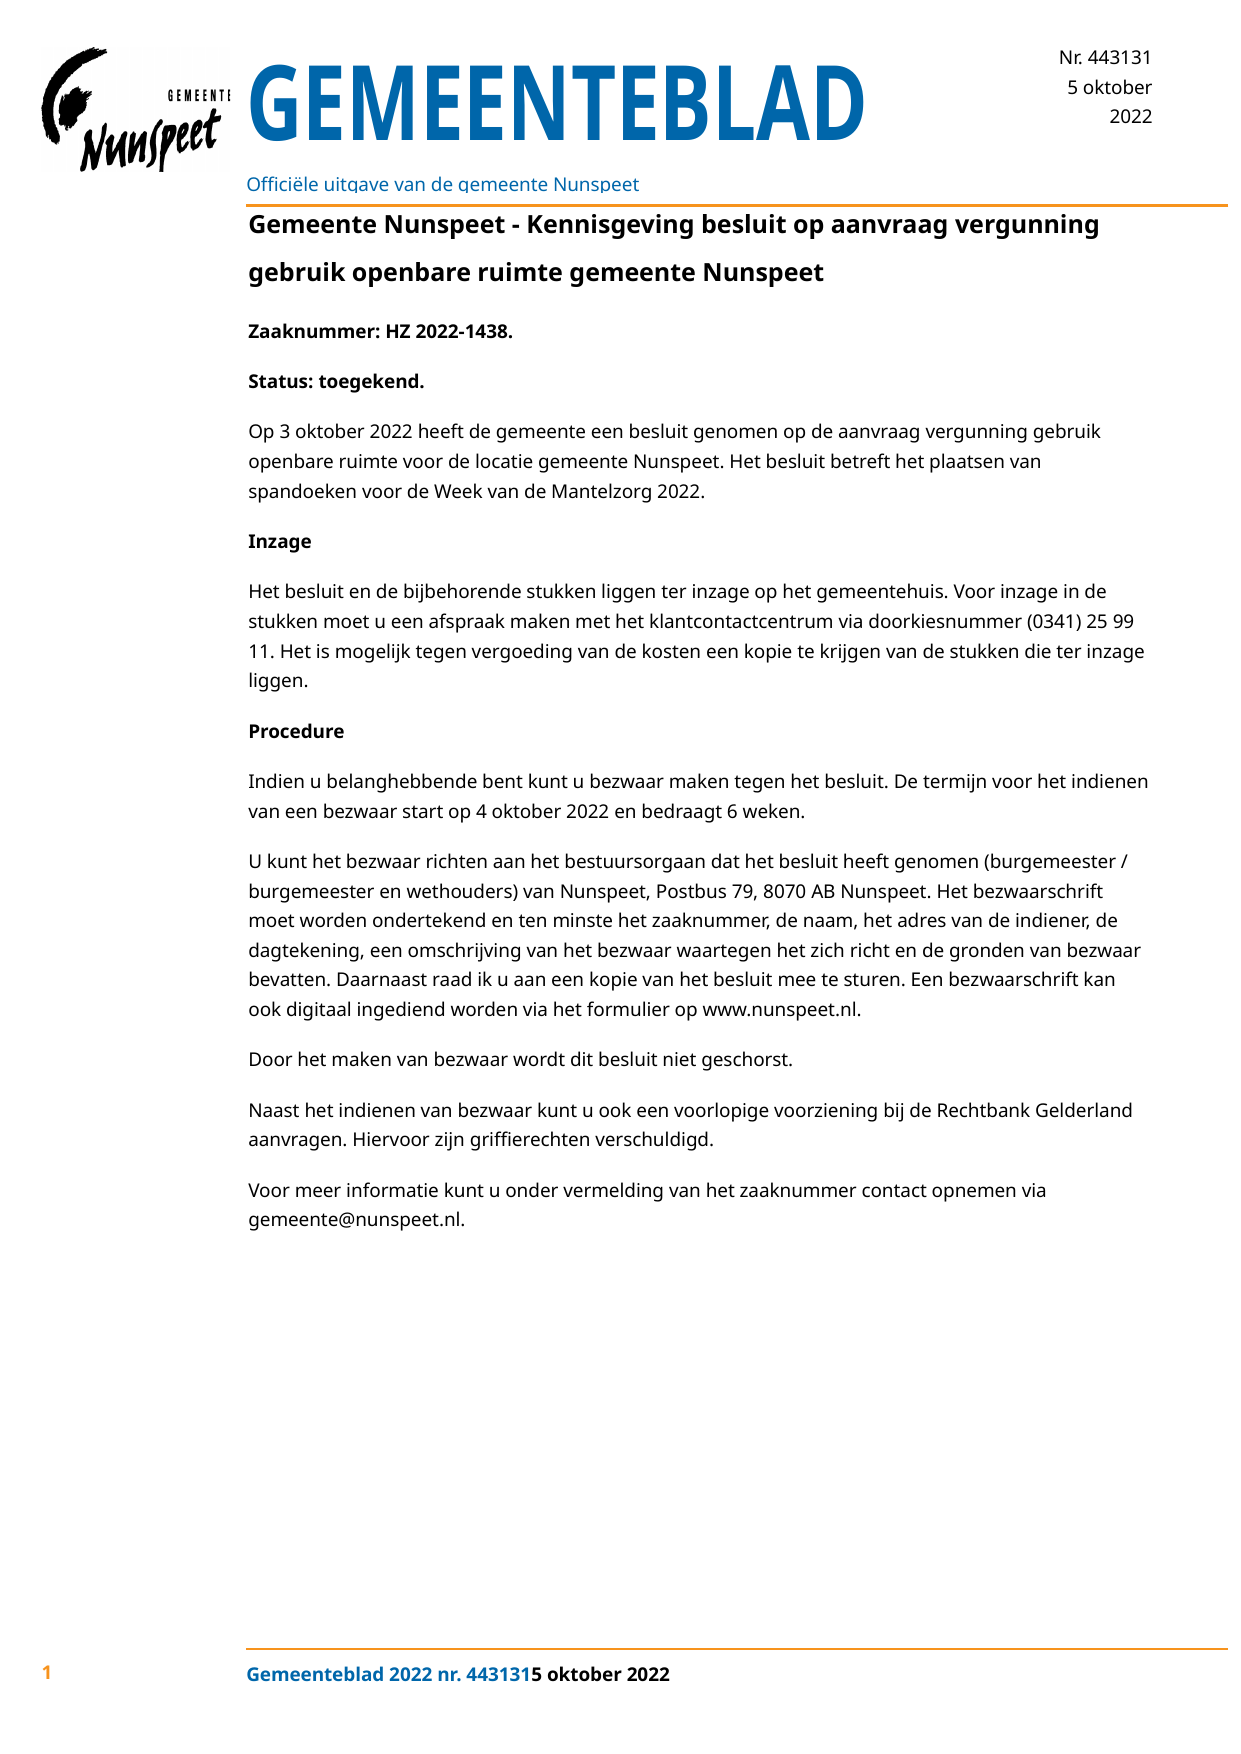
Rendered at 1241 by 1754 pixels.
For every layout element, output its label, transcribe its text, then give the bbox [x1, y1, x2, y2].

text Door het maken van bezwaar wordt dit besluit niet geschorst. [248, 1047, 1152, 1072]
text Status: toegekend. [248, 368, 1152, 394]
text Voor meer informatie kunt u onder vermelding van het zaaknummer contact opnemen via gemeente@nunspeet.nl. [248, 1177, 1152, 1232]
text U kunt het bezwaar richten aan het bestuursorgaan dat het besluit heeft genomen (burgemeester / burgemeester en wethouders) van Nunspeet, Postbus 79, 8070 AB Nunspeet. Het bezwaarschrift moet worden ondertekend en ten minste het zaaknummer, de naam, het adres van de indiener, de dagtekening, een omschrijving van het bezwaar waartegen het zich richt en de gronden van bezwaar bevatten. Daarnaast raad ik u aan een kopie van het besluit mee te sturen. Een bezwaarschrift kan ook digitaal ingediend worden via het formulier op www.nunspeet.nl. [248, 848, 1152, 1022]
text Gemeente Nunspeet - Kennisgeving besluit op aanvraag vergunning gebruik openbare ruimte gemeente Nunspeet [248, 207, 1152, 288]
text Procedure [248, 718, 1152, 744]
text Op 3 oktober 2022 heeft de gemeente een besluit genomen op de aanvraag vergunning gebruik openbare ruimte voor de locatie gemeente Nunspeet. Het besluit betreft het plaatsen van spandoeken voor de Week van de Mantelzorg 2022. [248, 419, 1152, 504]
text Het besluit en de bijbehorende stukken liggen ter inzage op het gemeentehuis. Voor inzage in de stukken moet u een afspraak maken met het klantcontactcentrum via doorkiesnummer (0341) 25 99 11. Het is mogelijk tegen vergoeding van de kosten een kopie te krijgen van de stukken die ter inzage liggen. [248, 579, 1152, 693]
text Naast het indienen van bezwaar kunt u ook een voorlopige voorziening bij de Rechtbank Gelderland aanvragen. Hiervoor zijn griffierechten verschuldigd. [248, 1097, 1152, 1152]
text Inzage [248, 528, 1152, 554]
text Zaaknummer: HZ 2022-1438. [248, 318, 1152, 344]
text Indien u belanghebbende bent kunt u bezwaar maken tegen het besluit. De termijn voor het indienen van een bezwaar start op 4 oktober 2022 en bedraagt 6 weken. [248, 768, 1152, 824]
picture [41, 47, 231, 172]
